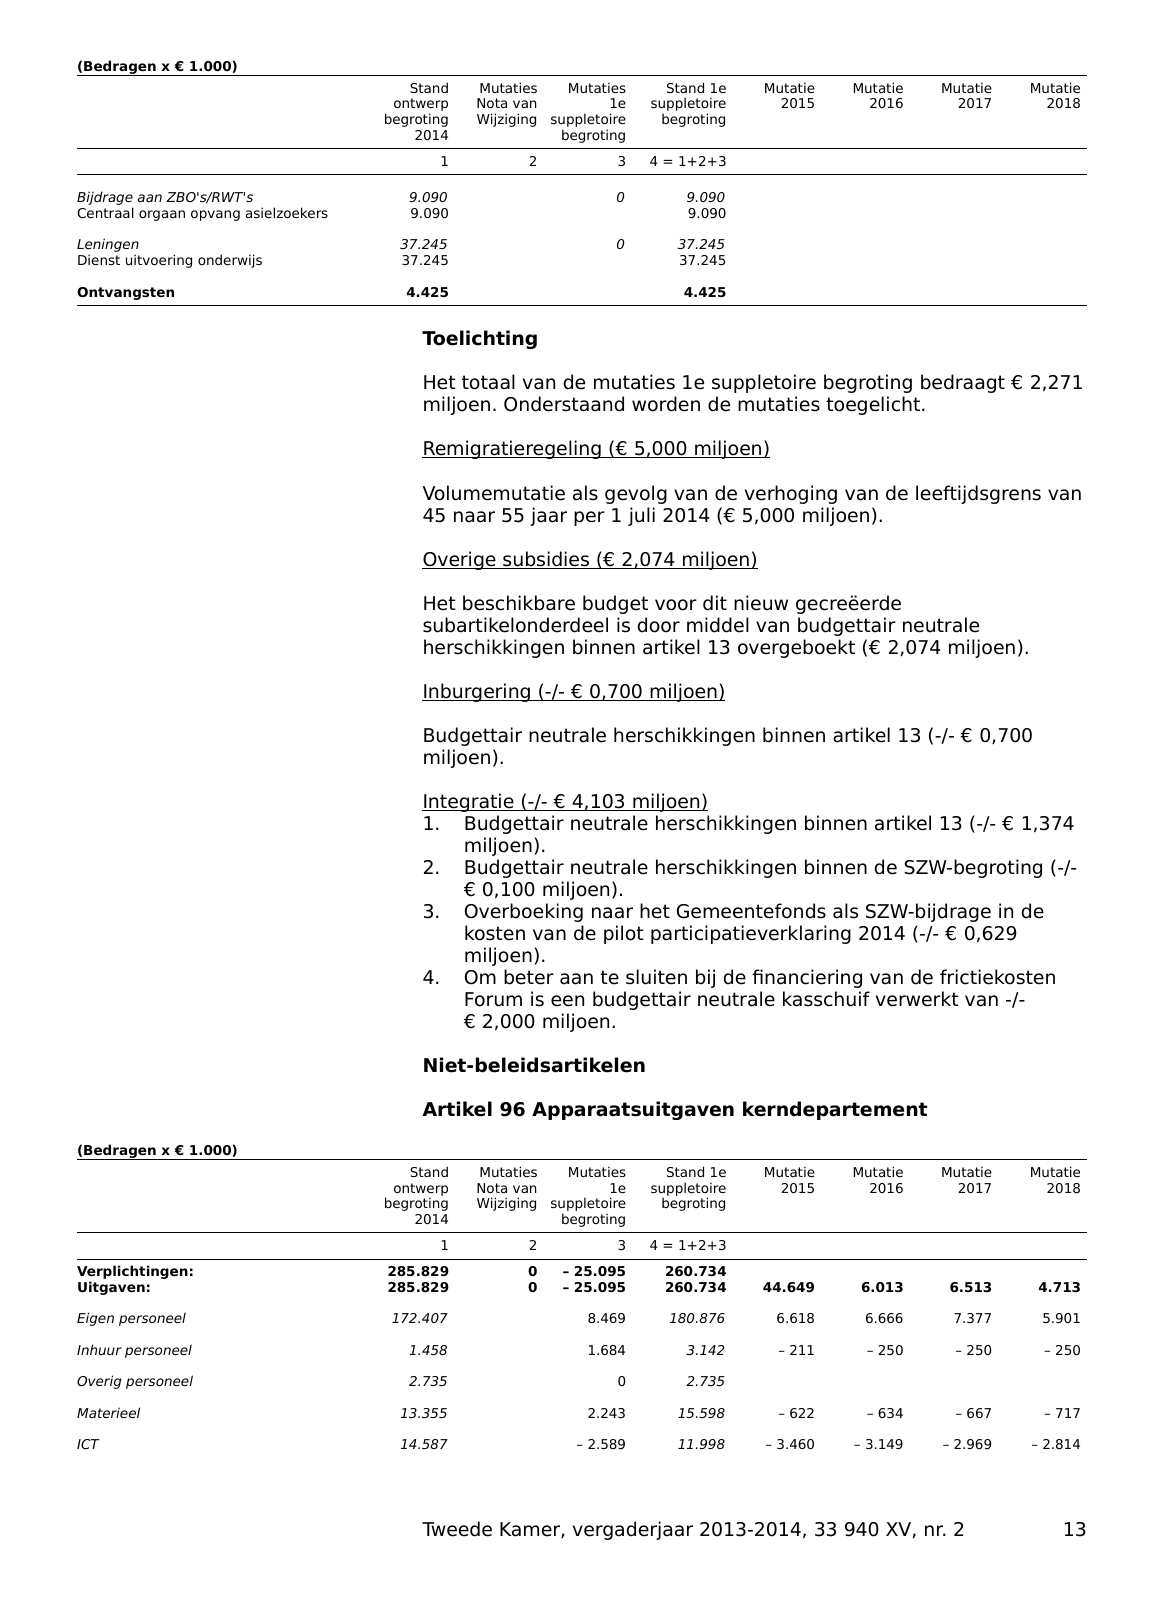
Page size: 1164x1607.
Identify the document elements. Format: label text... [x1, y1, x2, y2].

table_cell – 622 [732, 1406, 821, 1421]
table_cell Eigen personeel [77, 1311, 366, 1327]
table_cell [909, 149, 998, 174]
table_cell [998, 221, 1087, 237]
table_cell – 2.589 [543, 1437, 632, 1453]
table_cell [632, 1421, 732, 1437]
table_cell – 634 [821, 1406, 909, 1421]
table_cell [732, 221, 821, 237]
table_cell [909, 1374, 998, 1390]
table_cell [366, 1327, 455, 1343]
table_cell Mutatie 2016 [821, 76, 909, 148]
table_cell Leningen [77, 237, 366, 253]
table_cell [77, 269, 366, 284]
table_cell [821, 1327, 909, 1343]
table_cell [543, 221, 632, 237]
table_cell 7.377 [909, 1311, 998, 1327]
table_cell Centraal orgaan opvang asielzoekers [77, 206, 366, 221]
table_cell 4.713 [998, 1280, 1087, 1296]
subtitle Toelichting [422, 328, 1087, 350]
table_cell [455, 1406, 543, 1421]
table_cell [909, 1453, 998, 1469]
table_cell [909, 206, 998, 221]
table_cell [821, 1233, 909, 1258]
table_cell – 250 [909, 1343, 998, 1358]
table_cell Materieel [77, 1406, 366, 1421]
table_cell [77, 1233, 366, 1258]
table_cell [732, 1233, 821, 1258]
table_cell [732, 1327, 821, 1343]
table_cell [821, 206, 909, 221]
table_cell Inhuur personeel [77, 1343, 366, 1358]
table_cell [909, 269, 998, 284]
table_cell 2.735 [632, 1374, 732, 1390]
table_cell [821, 1453, 909, 1469]
table_cell [455, 206, 543, 221]
table_cell [543, 1453, 632, 1469]
table_cell [821, 1374, 909, 1390]
table_cell [732, 190, 821, 206]
table_cell [366, 221, 455, 237]
table_cell [77, 76, 366, 148]
table_cell [998, 1374, 1087, 1390]
table_cell [909, 1421, 998, 1437]
table_cell – 2.814 [998, 1437, 1087, 1453]
table_cell [821, 175, 909, 190]
table_cell Mutatie 2018 [998, 1160, 1087, 1232]
table_cell [732, 269, 821, 284]
text 4. Om beter aan te sluiten bij de financiering van de frictiekosten Forum is een budgettair neutrale kasschuif verwerkt van -/- € 2,000 miljoen. [422, 967, 1087, 1033]
table_cell [455, 1374, 543, 1390]
table_cell 0 [543, 1374, 632, 1390]
table_cell 37.245 [366, 253, 455, 269]
table_cell [77, 1453, 366, 1469]
table_cell [909, 253, 998, 269]
table_cell [543, 284, 632, 305]
table_cell 2.735 [366, 1374, 455, 1390]
table_cell [732, 1296, 821, 1311]
table_cell [998, 1260, 1087, 1280]
table_cell – 2.969 [909, 1437, 998, 1453]
table_cell [632, 1327, 732, 1343]
table_header (Bedragen x € 1.000) [77, 1143, 1087, 1159]
table_cell 13.355 [366, 1406, 455, 1421]
table_cell [732, 1453, 821, 1469]
table_cell – 250 [998, 1343, 1087, 1358]
table_cell 1 [366, 149, 455, 174]
table_cell 260.734 [632, 1280, 732, 1296]
table_cell Mutaties 1e suppletoire begroting [543, 76, 632, 148]
table_cell 2 [455, 1233, 543, 1258]
table_cell [77, 175, 366, 190]
table_cell [455, 221, 543, 237]
table_cell [366, 269, 455, 284]
table_cell [77, 1296, 366, 1311]
table_cell [821, 1359, 909, 1374]
text 1. Budgettair neutrale herschikkingen binnen artikel 13 (-/- € 1,374 miljoen). [422, 813, 1087, 857]
table_cell [632, 221, 732, 237]
table_cell [909, 221, 998, 237]
subtitle Niet-beleidsartikelen [422, 1055, 1087, 1077]
table_cell 3.142 [632, 1343, 732, 1358]
table_cell 0 [455, 1280, 543, 1296]
table_cell 6.013 [821, 1280, 909, 1296]
table_cell [632, 1390, 732, 1406]
table_cell [455, 190, 543, 206]
table_cell [821, 149, 909, 174]
table_cell Mutatie 2015 [732, 76, 821, 148]
table_cell Stand 1e suppletoire begroting [632, 76, 732, 148]
table_cell [732, 175, 821, 190]
table_cell 9.090 [632, 190, 732, 206]
text 2. Budgettair neutrale herschikkingen binnen de SZW-begroting (-/- € 0,100 miljoen). [422, 857, 1087, 901]
table_cell 11.998 [632, 1437, 732, 1453]
table_cell 37.245 [366, 237, 455, 253]
table_cell Bijdrage aan ZBO's/RWT's [77, 190, 366, 206]
table_cell 260.734 [632, 1260, 732, 1280]
table_cell Mutaties 1e suppletoire begroting [543, 1160, 632, 1232]
table_cell 9.090 [632, 206, 732, 221]
table_cell [455, 1453, 543, 1469]
table_cell 172.407 [366, 1311, 455, 1327]
table_cell Mutaties Nota van Wijziging [455, 76, 543, 148]
table_cell [909, 1260, 998, 1280]
table_cell [632, 269, 732, 284]
table_cell 9.090 [366, 190, 455, 206]
table_cell [821, 237, 909, 253]
table_cell [909, 1327, 998, 1343]
table_cell – 3.460 [732, 1437, 821, 1453]
table_cell 14.587 [366, 1437, 455, 1453]
table_cell [77, 221, 366, 237]
table_cell 0 [543, 237, 632, 253]
table_cell [909, 1390, 998, 1406]
table_cell [909, 1359, 998, 1374]
table_cell [455, 1421, 543, 1437]
table_cell 4.425 [632, 284, 732, 305]
text 3. Overboeking naar het Gemeentefonds als SZW-bijdrage in de kosten van de pilot participatieverklaring 2014 (-/- € 0,629 miljoen). [422, 901, 1087, 967]
table_cell 37.245 [632, 237, 732, 253]
table_cell [998, 253, 1087, 269]
table_cell [632, 1453, 732, 1469]
table_cell [455, 1327, 543, 1343]
table_cell [543, 253, 632, 269]
table_cell [543, 175, 632, 190]
table_cell [821, 284, 909, 305]
table_cell 1 [366, 1233, 455, 1258]
table_cell [77, 1160, 366, 1232]
table_cell Mutatie 2015 [732, 1160, 821, 1232]
table_cell [998, 1327, 1087, 1343]
table_cell Overig personeel [77, 1374, 366, 1390]
table_cell – 667 [909, 1406, 998, 1421]
table_cell [732, 253, 821, 269]
table_cell [455, 1359, 543, 1374]
table_cell [366, 1359, 455, 1374]
subtitle Artikel 96 Apparaatsuitgaven kerndepartement [422, 1099, 1087, 1121]
table_cell Dienst uitvoering onderwijs [77, 253, 366, 269]
text Het totaal van de mutaties 1e suppletoire begroting bedraagt € 2,271 miljoen. Onderstaand worden de mutaties toegelicht. [422, 372, 1087, 416]
table_cell Mutatie 2017 [909, 76, 998, 148]
table_cell 5.901 [998, 1311, 1087, 1327]
table_cell [909, 175, 998, 190]
table_cell 44.649 [732, 1280, 821, 1296]
table_cell 1.458 [366, 1343, 455, 1358]
table_cell 180.876 [632, 1311, 732, 1327]
table_cell ICT [77, 1437, 366, 1453]
table_cell 9.090 [366, 206, 455, 221]
table_header (Bedragen x € 1.000) [77, 59, 1087, 75]
table_cell [543, 206, 632, 221]
text Budgettair neutrale herschikkingen binnen artikel 13 (-/- € 0,700 miljoen). [422, 725, 1087, 769]
table_cell 4 = 1+2+3 [632, 149, 732, 174]
table_cell [732, 237, 821, 253]
table_cell [821, 1390, 909, 1406]
table_cell [998, 1421, 1087, 1437]
table_cell [732, 1374, 821, 1390]
table_cell [998, 175, 1087, 190]
table_cell [77, 1390, 366, 1406]
subtitle Inburgering (-/- € 0,700 miljoen) [422, 681, 1087, 703]
table_cell – 25.095 [543, 1260, 632, 1280]
table_cell 3 [543, 1233, 632, 1258]
table_cell [998, 237, 1087, 253]
table_cell [821, 221, 909, 237]
table_cell [732, 1359, 821, 1374]
table_cell [732, 149, 821, 174]
table_cell 1.684 [543, 1343, 632, 1358]
table_cell [455, 1296, 543, 1311]
table_cell 37.245 [632, 253, 732, 269]
table_cell 8.469 [543, 1311, 632, 1327]
table_cell [909, 190, 998, 206]
table_cell [543, 1359, 632, 1374]
table_cell [632, 1296, 732, 1311]
table_cell [77, 1359, 366, 1374]
subtitle Integratie (-/- € 4,103 miljoen) [422, 791, 1087, 813]
table_cell [998, 269, 1087, 284]
table_cell [732, 284, 821, 305]
table_cell Ontvangsten [77, 284, 366, 305]
table_cell [455, 237, 543, 253]
table_cell [998, 190, 1087, 206]
table_cell Mutatie 2016 [821, 1160, 909, 1232]
table_cell [821, 1421, 909, 1437]
table_cell [732, 1390, 821, 1406]
table_cell [455, 175, 543, 190]
table_cell [543, 1296, 632, 1311]
table_cell 0 [455, 1260, 543, 1280]
table_cell 4 = 1+2+3 [632, 1233, 732, 1258]
table_cell [455, 1437, 543, 1453]
table_cell Verplichtingen: [77, 1260, 366, 1280]
table_cell [998, 206, 1087, 221]
table_cell [366, 1453, 455, 1469]
table_cell Uitgaven: [77, 1280, 366, 1296]
table_cell [909, 1233, 998, 1258]
table_cell [543, 269, 632, 284]
table_cell [366, 1296, 455, 1311]
table_cell [732, 206, 821, 221]
table_cell [455, 1343, 543, 1358]
table_cell – 25.095 [543, 1280, 632, 1296]
table_cell [821, 1260, 909, 1280]
table_cell [998, 149, 1087, 174]
table_cell [821, 269, 909, 284]
table_cell Mutatie 2017 [909, 1160, 998, 1232]
table_cell [455, 253, 543, 269]
table_cell Mutaties Nota van Wijziging [455, 1160, 543, 1232]
table_cell [455, 269, 543, 284]
table_cell – 211 [732, 1343, 821, 1358]
table_cell Stand ontwerp begroting 2014 [366, 76, 455, 148]
table_cell [732, 1260, 821, 1280]
table_cell 0 [543, 190, 632, 206]
table_cell [909, 237, 998, 253]
table_cell Mutatie 2018 [998, 76, 1087, 148]
table_cell Stand 1e suppletoire begroting [632, 1160, 732, 1232]
table_cell 2.243 [543, 1406, 632, 1421]
table_cell [77, 149, 366, 174]
table_cell [821, 190, 909, 206]
table_cell [821, 1296, 909, 1311]
table_cell [732, 1421, 821, 1437]
table_cell [998, 1233, 1087, 1258]
text Volumemutatie als gevolg van de verhoging van de leeftijdsgrens van 45 naar 55 jaar per 1 juli 2014 (€ 5,000 miljoen). [422, 482, 1087, 526]
subtitle Overige subsidies (€ 2,074 miljoen) [422, 549, 1087, 571]
table_cell 3 [543, 149, 632, 174]
table_cell [998, 284, 1087, 305]
table_cell [543, 1421, 632, 1437]
table_cell 4.425 [366, 284, 455, 305]
table_cell 6.513 [909, 1280, 998, 1296]
table_cell [998, 1453, 1087, 1469]
table_cell – 250 [821, 1343, 909, 1358]
table_cell [821, 253, 909, 269]
table_cell [543, 1390, 632, 1406]
table_cell [77, 1421, 366, 1437]
table_cell [455, 284, 543, 305]
table_cell – 717 [998, 1406, 1087, 1421]
table_cell [909, 1296, 998, 1311]
text Het beschikbare budget voor dit nieuw gecreëerde subartikelonderdeel is door middel van budgettair neutrale herschikkingen binnen artikel 13 overgeboekt (€ 2,074 miljoen). [422, 593, 1087, 659]
table_cell 6.666 [821, 1311, 909, 1327]
table_cell [632, 175, 732, 190]
table_cell 15.598 [632, 1406, 732, 1421]
table_cell [543, 1327, 632, 1343]
table_cell 285.829 [366, 1280, 455, 1296]
table_cell [998, 1296, 1087, 1311]
table_cell [909, 284, 998, 305]
table_cell [366, 1421, 455, 1437]
subtitle Remigratieregeling (€ 5,000 miljoen) [422, 438, 1087, 460]
table_cell 285.829 [366, 1260, 455, 1280]
table_cell – 3.149 [821, 1437, 909, 1453]
table_cell [366, 175, 455, 190]
table_cell 6.618 [732, 1311, 821, 1327]
table_cell Stand ontwerp begroting 2014 [366, 1160, 455, 1232]
table_cell [998, 1359, 1087, 1374]
table_cell [366, 1390, 455, 1406]
table_cell [998, 1390, 1087, 1406]
table_cell 2 [455, 149, 543, 174]
table_cell [455, 1390, 543, 1406]
table_cell [455, 1311, 543, 1327]
table_cell [77, 1327, 366, 1343]
table_cell [632, 1359, 732, 1374]
